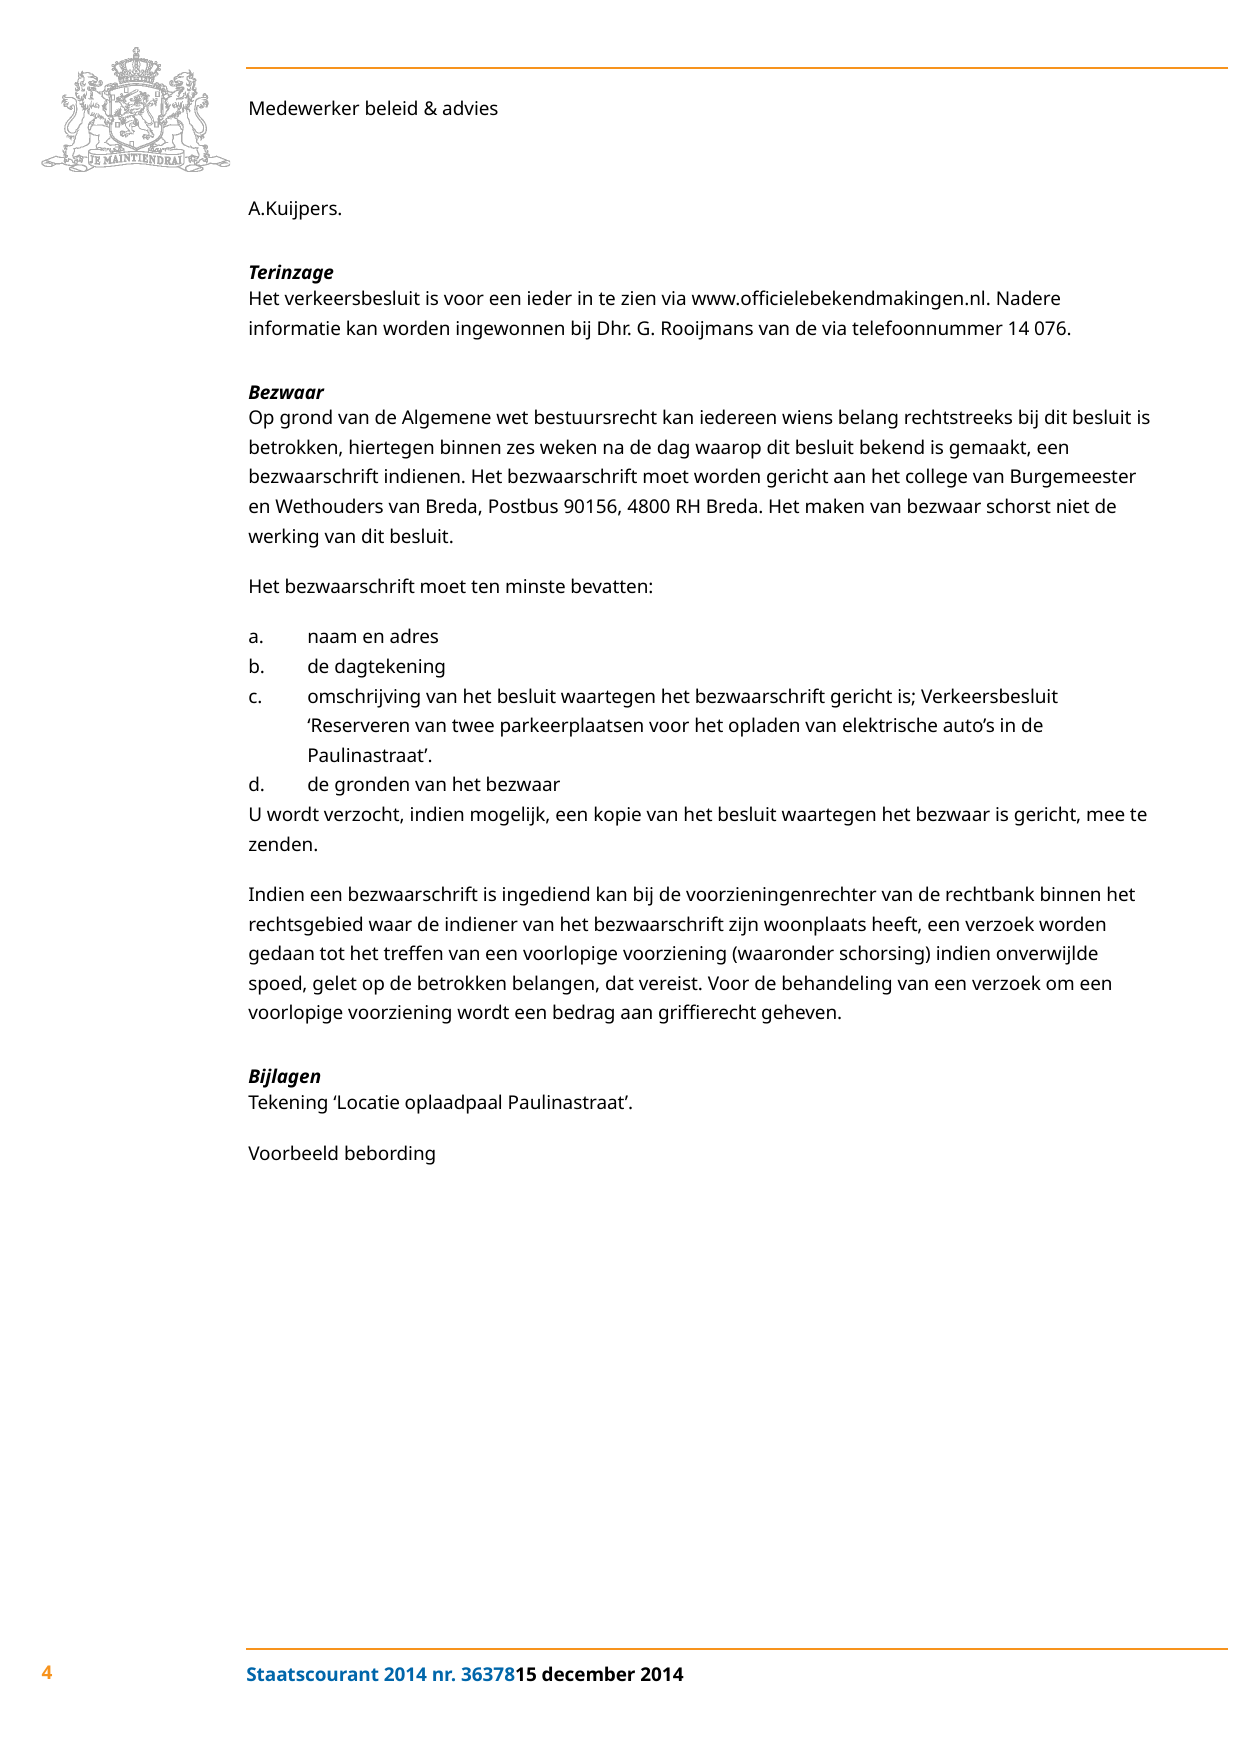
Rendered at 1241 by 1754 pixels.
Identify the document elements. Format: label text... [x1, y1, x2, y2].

text Medewerker beleid & advies [248, 95, 1152, 121]
text Indien een bezwaarschrift is ingediend kan bij de voorzieningenrechter van de rechtbank binnen het rechtsgebied waar de indiener van het bezwaarschrift zijn woonplaats heeft, een verzoek worden gedaan tot het treffen van een voorlopige voorziening (waaronder schorsing) indien onverwijlde spoed, gelet op de betrokken belangen, dat vereist. Voor de behandeling van een verzoek om een voorlopige voorziening wordt een bedrag aan griffierecht geheven. [248, 881, 1152, 1025]
text Tekening ‘Locatie oplaadpaal Paulinastraat’. [248, 1089, 1152, 1115]
text U wordt verzocht, indien mogelijk, een kopie van het besluit waartegen het bezwaar is gericht, mee te zenden. [248, 801, 1152, 857]
list omschrijving van het besluit waartegen het bezwaarschrift gericht is; Verkeersbesluit ‘Reserveren van twee parkeerplaatsen voor het opladen van elektrische auto’s in de Paulinastraat’. [248, 683, 1152, 768]
text Het bezwaarschrift moet ten minste bevatten: [248, 573, 1152, 599]
text Terinzage [248, 259, 1152, 285]
text Bijlagen [248, 1063, 1152, 1089]
text Bezwaar [248, 379, 1152, 404]
list de dagtekening [248, 653, 1152, 679]
picture [41, 47, 231, 172]
text Voorbeeld bebording [248, 1140, 1152, 1165]
text Op grond van de Algemene wet bestuursrecht kan iedereen wiens belang rechtstreeks bij dit besluit is betrokken, hiertegen binnen zes weken na de dag waarop dit besluit bekend is gemaakt, een bezwaarschrift indienen. Het bezwaarschrift moet worden gericht aan het college van Burgemeester en Wethouders van Breda, Postbus 90156, 4800 RH Breda. Het maken van bezwaar schorst niet de werking van dit besluit. [248, 404, 1152, 549]
text Het verkeersbesluit is voor een ieder in te zien via www.officielebekendmakingen.nl. Nadere informatie kan worden ingewonnen bij Dhr. G. Rooijmans van de via telefoonnummer 14 076. [248, 285, 1152, 341]
list naam en adres [248, 624, 1152, 649]
list de gronden van het bezwaar [248, 772, 1152, 797]
text A.Kuijpers. [248, 196, 1152, 221]
